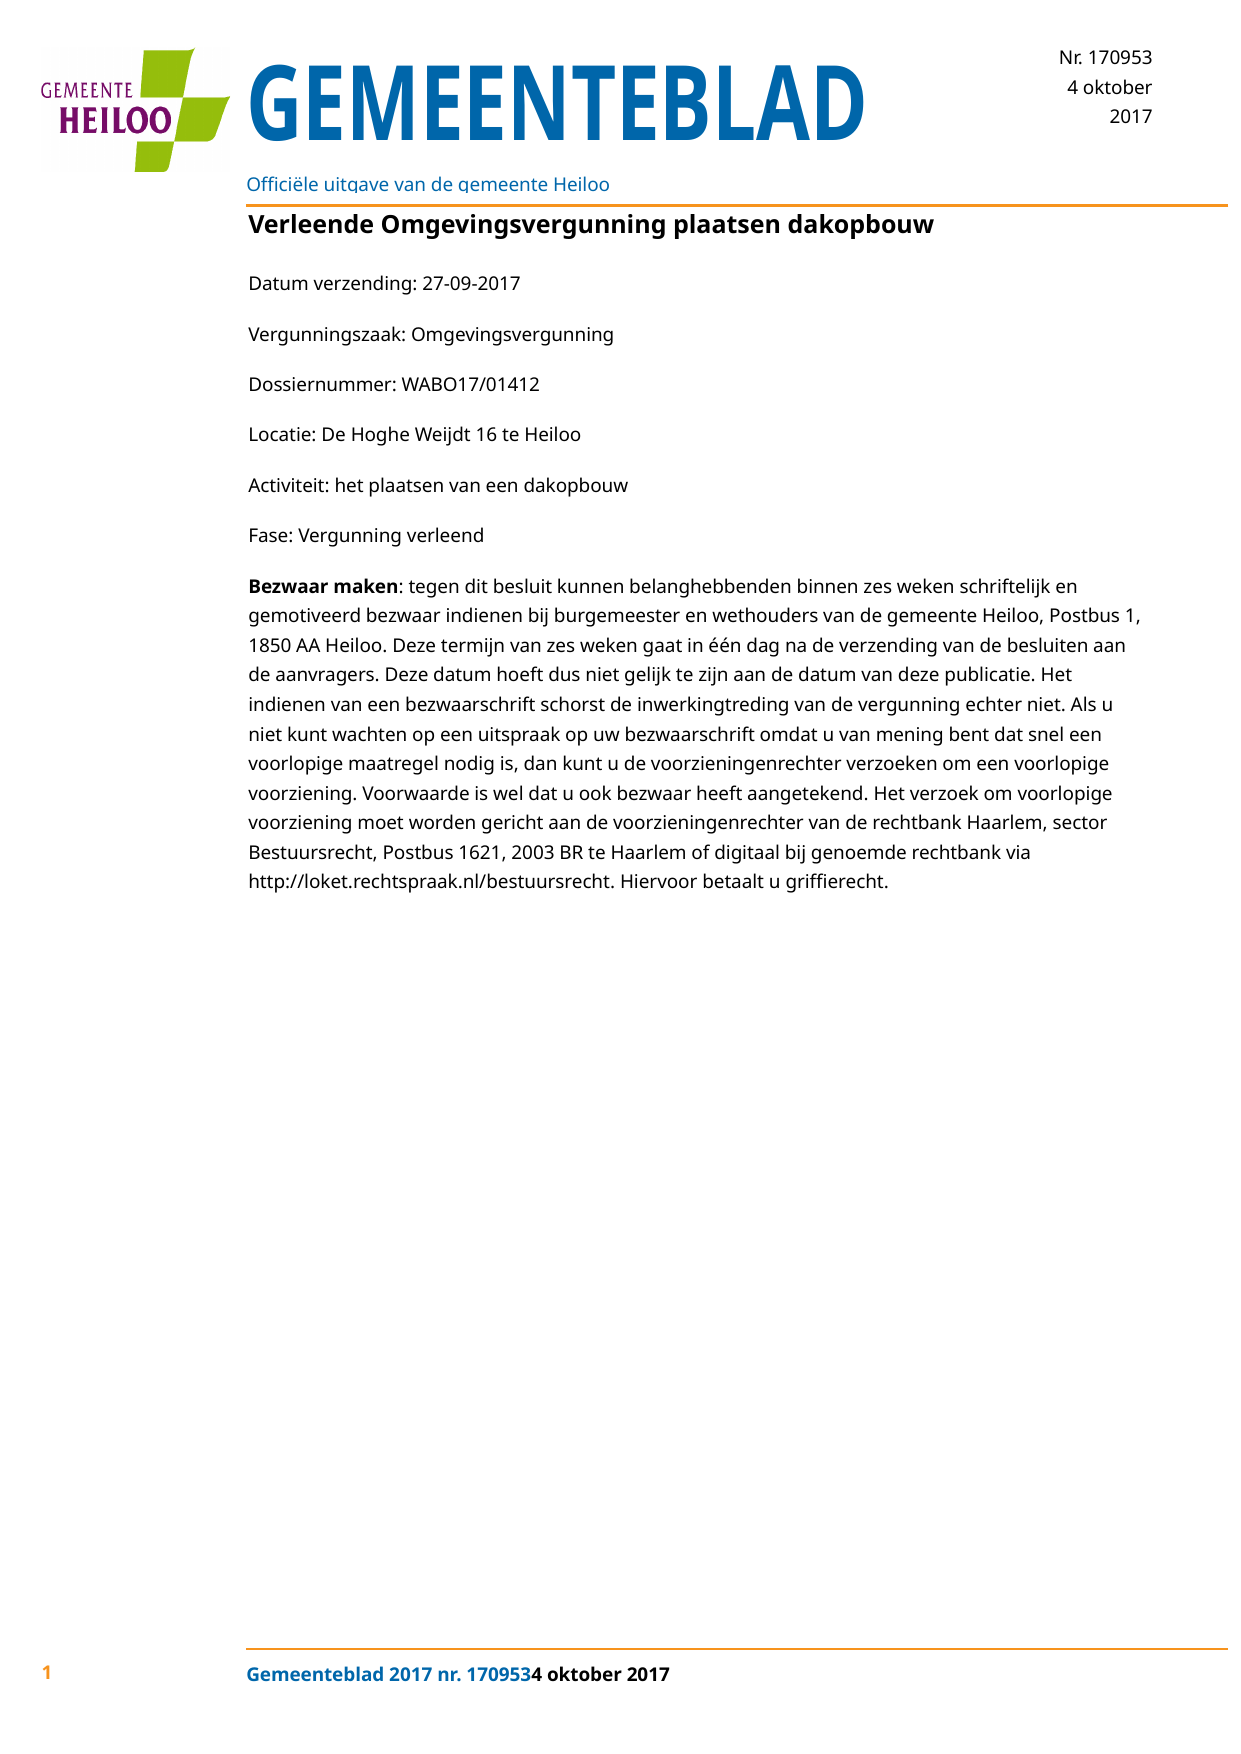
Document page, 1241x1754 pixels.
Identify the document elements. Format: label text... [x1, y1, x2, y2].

text Bezwaar maken: tegen dit besluit kunnen belanghebbenden binnen zes weken schriftelijk en gemotiveerd bezwaar indienen bij burgemeester en wethouders van de gemeente Heiloo, Postbus 1, 1850 AA Heiloo. Deze termijn van zes weken gaat in één dag na de verzending van de besluiten aan de aanvragers. Deze datum hoeft dus niet gelijk te zijn aan de datum van deze publicatie. Het indienen van een bezwaarschrift schorst de inwerkingtreding van de vergunning echter niet. Als u niet kunt wachten op een uitspraak op uw bezwaarschrift omdat u van mening bent dat snel een voorlopige maatregel nodig is, dan kunt u de voorzieningenrechter verzoeken om een voorlopige voorziening. Voorwaarde is wel dat u ook bezwaar heeft aangetekend. Het verzoek om voorlopige voorziening moet worden gericht aan de voorzieningenrechter van de rechtbank Haarlem, sector Bestuursrecht, Postbus 1621, 2003 BR te Haarlem of digitaal bij genoemde rechtbank via http://loket.rechtspraak.nl/bestuursrecht. Hiervoor betaalt u griffierecht. [248, 573, 1152, 894]
picture [41, 47, 231, 172]
text Dossiernummer: WABO17/01412 [248, 371, 1152, 397]
text Locatie: De Hoghe Weijdt 16 te Heiloo [248, 422, 1152, 447]
text Activiteit: het plaatsen van een dakopbouw [248, 472, 1152, 498]
text Datum verzending: 27-09-2017 [248, 270, 1152, 296]
text Verleende Omgevingsvergunning plaatsen dakopbouw [248, 207, 1152, 241]
text Fase: Vergunning verleend [248, 522, 1152, 548]
text Vergunningszaak: Omgevingsvergunning [248, 321, 1152, 346]
